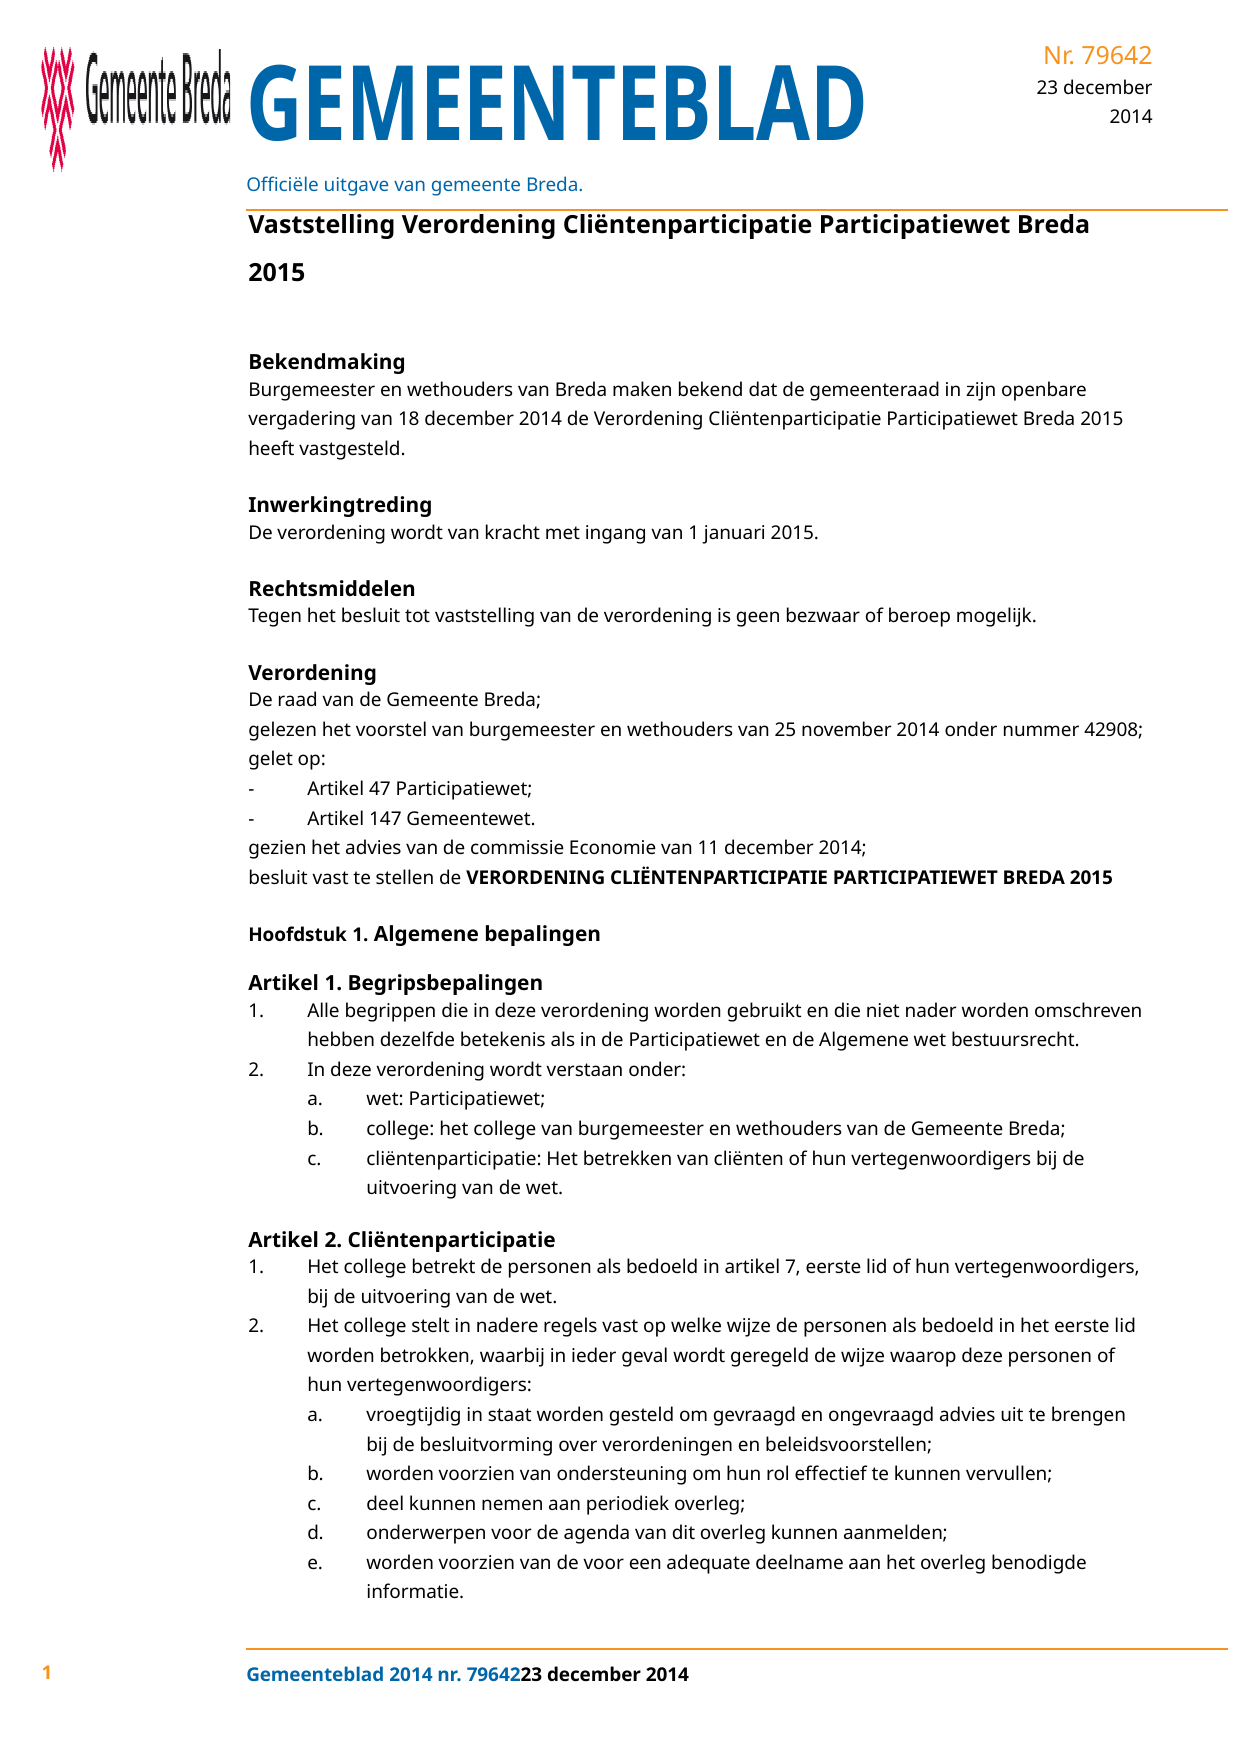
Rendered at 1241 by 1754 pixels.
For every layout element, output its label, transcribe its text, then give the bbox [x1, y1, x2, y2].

picture [41, 47, 231, 172]
text Inwerkingtreding [248, 490, 1152, 519]
text gezien het advies van de commissie Economie van 11 december 2014; [248, 834, 1152, 860]
text gelet op: [248, 746, 1152, 771]
text gelezen het voorstel van burgemeester en wethouders van 25 november 2014 onder nummer 42908; [248, 716, 1152, 742]
list deel kunnen nemen aan periodiek overleg; [307, 1490, 1152, 1516]
text Vaststelling Verordening Cliëntenparticipatie Participatiewet Breda 2015 [248, 211, 1152, 288]
text Burgemeester en wethouders van Breda maken bekend dat de gemeenteraad in zijn openbare vergadering van 18 december 2014 de Verordening Cliëntenparticipatie Participatiewet Breda 2015 heeft vastgesteld. [248, 376, 1152, 461]
list worden voorzien van ondersteuning om hun rol effectief te kunnen vervullen; [307, 1460, 1152, 1486]
list vroegtijdig in staat worden gesteld om gevraagd en ongevraagd advies uit te brengen bij de besluitvorming over verordeningen en beleidsvoorstellen; [307, 1401, 1152, 1456]
list cliëntenparticipatie: Het betrekken van cliënten of hun vertegenwoordigers bij de uitvoering van de wet. [307, 1145, 1152, 1200]
list Het college stelt in nadere regels vast op welke wijze de personen als bedoeld in het eerste lid worden betrokken, waarbij in ieder geval wordt geregeld de wijze waarop deze personen of hun vertegenwoordigers: [248, 1312, 1152, 1397]
text De verordening wordt van kracht met ingang van 1 januari 2015. [248, 519, 1152, 544]
list Artikel 47 Participatiewet; [248, 775, 1152, 801]
list worden voorzien van de voor een adequate deelname aan het overleg benodigde informatie. [307, 1549, 1152, 1604]
text besluit vast te stellen de VERORDENING CLIËNTENPARTICIPATIE PARTICIPATIEWET BREDA 2015 [248, 864, 1152, 889]
text Rechtsmiddelen [248, 574, 1152, 603]
text Verordening [248, 658, 1152, 686]
text Hoofdstuk 1. Algemene bepalingen [248, 919, 1152, 948]
list Artikel 147 Gemeentewet. [248, 805, 1152, 830]
text De raad van de Gemeente Breda; [248, 686, 1152, 712]
text Tegen het besluit tot vaststelling van de verordening is geen bezwaar of beroep mogelijk. [248, 603, 1152, 628]
list Het college betrekt de personen als bedoeld in artikel 7, eerste lid of hun vertegenwoordigers, bij de uitvoering van de wet. [248, 1253, 1152, 1308]
list wet: Participatiewet; [307, 1086, 1152, 1111]
text Bekendmaking [248, 347, 1152, 376]
text Artikel 2. Cliëntenparticipatie [248, 1225, 1152, 1253]
list In deze verordening wordt verstaan onder: [248, 1056, 1152, 1082]
list onderwerpen voor de agenda van dit overleg kunnen aanmelden; [307, 1519, 1152, 1545]
list Alle begrippen die in deze verordening worden gebruikt en die niet nader worden omschreven hebben dezelfde betekenis als in de Participatiewet en de Algemene wet bestuursrecht. [248, 997, 1152, 1052]
list college: het college van burgemeester en wethouders van de Gemeente Breda; [307, 1115, 1152, 1141]
text Artikel 1. Begripsbepalingen [248, 968, 1152, 997]
